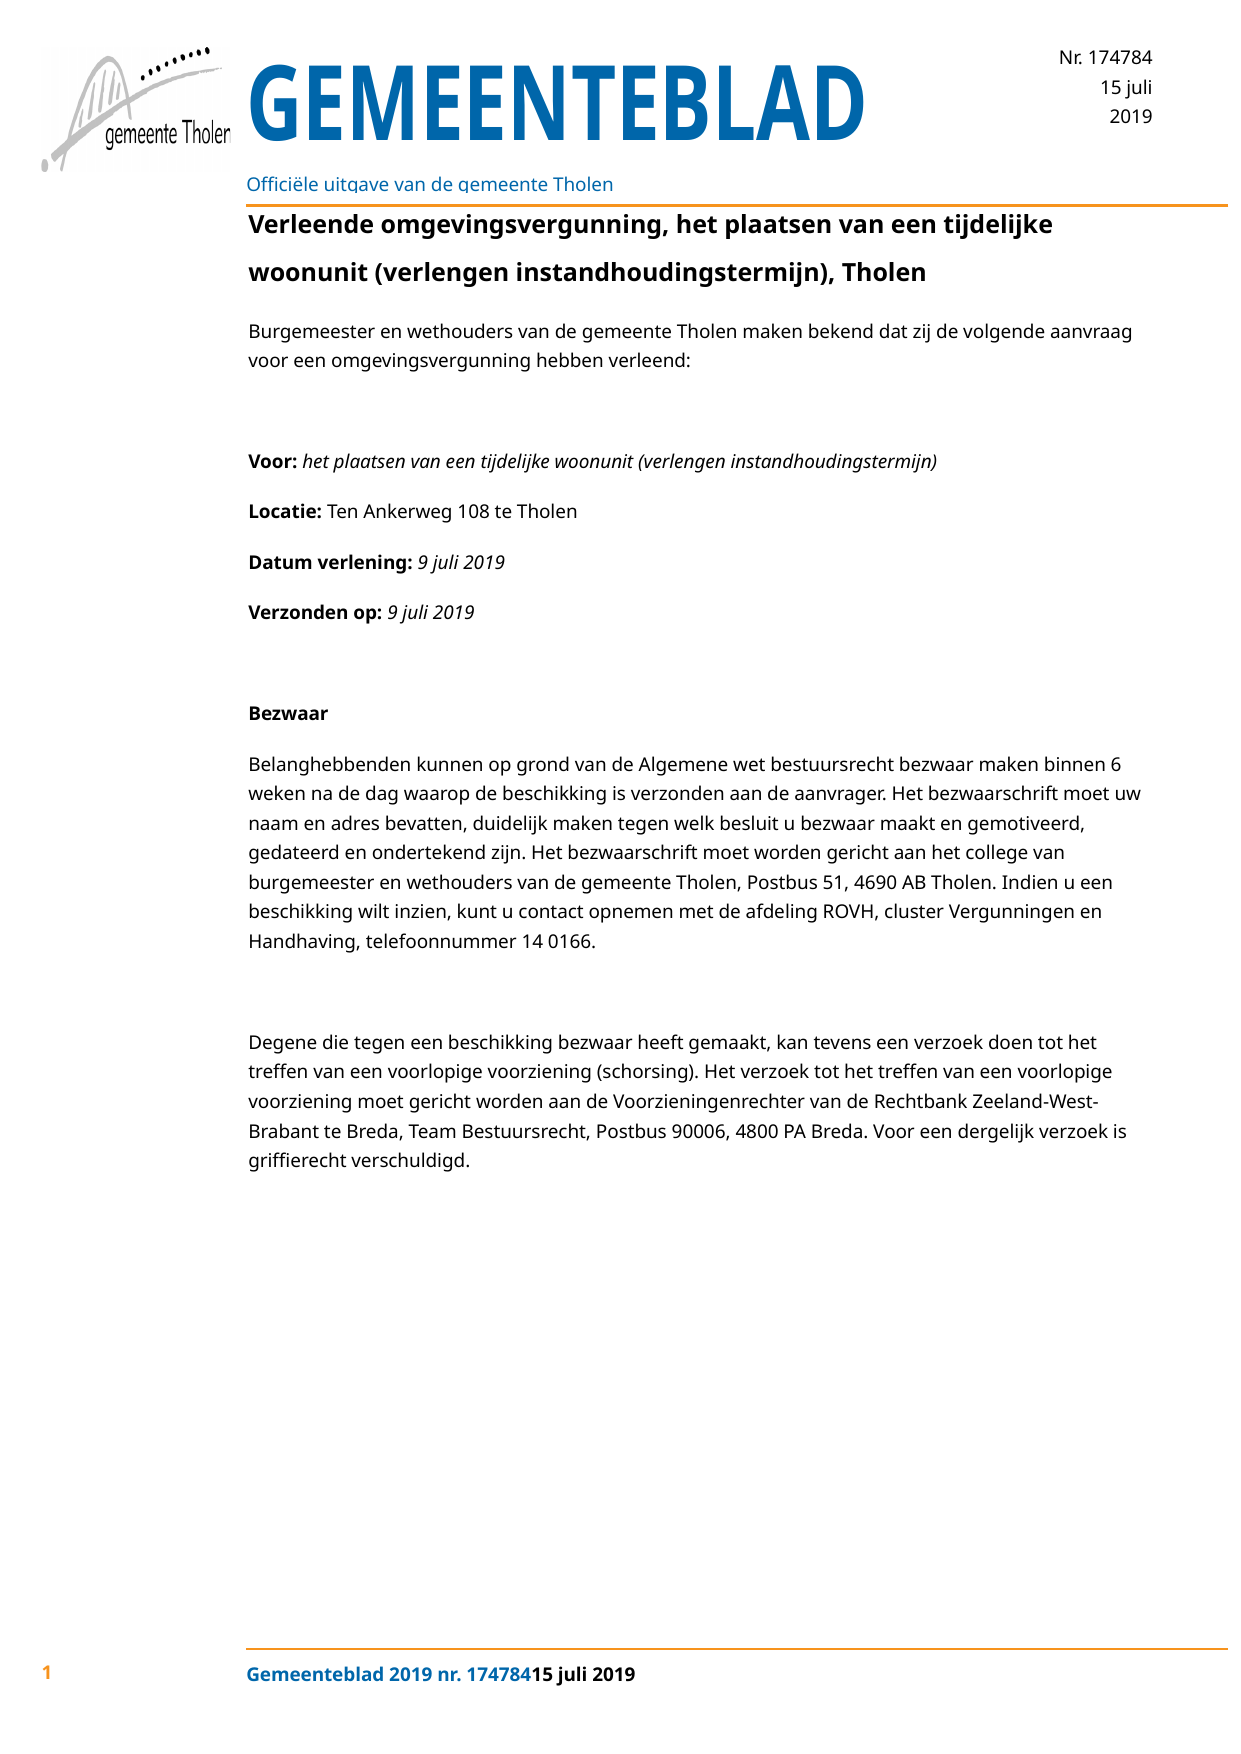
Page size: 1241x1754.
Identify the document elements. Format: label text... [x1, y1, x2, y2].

text Locatie: Ten Ankerweg 108 te Tholen [248, 499, 1152, 524]
text Burgemeester en wethouders van de gemeente Tholen maken bekend dat zij de volgende aanvraag voor een omgevingsvergunning hebben verleend: [248, 318, 1152, 373]
picture [41, 47, 231, 172]
text Verleende omgevingsvergunning, het plaatsen van een tijdelijke woonunit (verlengen instandhoudingstermijn), Tholen [248, 207, 1152, 288]
text Voor: het plaatsen van een tijdelijke woonunit (verlengen instandhoudingstermijn) [248, 448, 1152, 474]
text Degene die tegen een beschikking bezwaar heeft gemaakt, kan tevens een verzoek doen tot het treffen van een voorlopige voorziening (schorsing). Het verzoek tot het treffen van een voorlopige voorziening moet gericht worden aan de Voorzieningenrechter van de Rechtbank Zeeland-West-Brabant te Breda, Team Bestuursrecht, Postbus 90006, 4800 PA Breda. Voor een dergelijk verzoek is griffierecht verschuldigd. [248, 1029, 1152, 1173]
text Bezwaar [248, 700, 1152, 726]
text Datum verlening: 9 juli 2019 [248, 549, 1152, 575]
text Belanghebbenden kunnen op grond van de Algemene wet bestuursrecht bezwaar maken binnen 6 weken na de dag waarop de beschikking is verzonden aan de aanvrager. Het bezwaarschrift moet uw naam en adres bevatten, duidelijk maken tegen welk besluit u bezwaar maakt en gemotiveerd, gedateerd en ondertekend zijn. Het bezwaarschrift moet worden gericht aan het college van burgemeester en wethouders van de gemeente Tholen, Postbus 51, 4690 AB Tholen. Indien u een beschikking wilt inzien, kunt u contact opnemen met de afdeling ROVH, cluster Vergunningen en Handhaving, telefoonnummer 14 0166. [248, 751, 1152, 954]
text Verzonden op: 9 juli 2019 [248, 599, 1152, 625]
